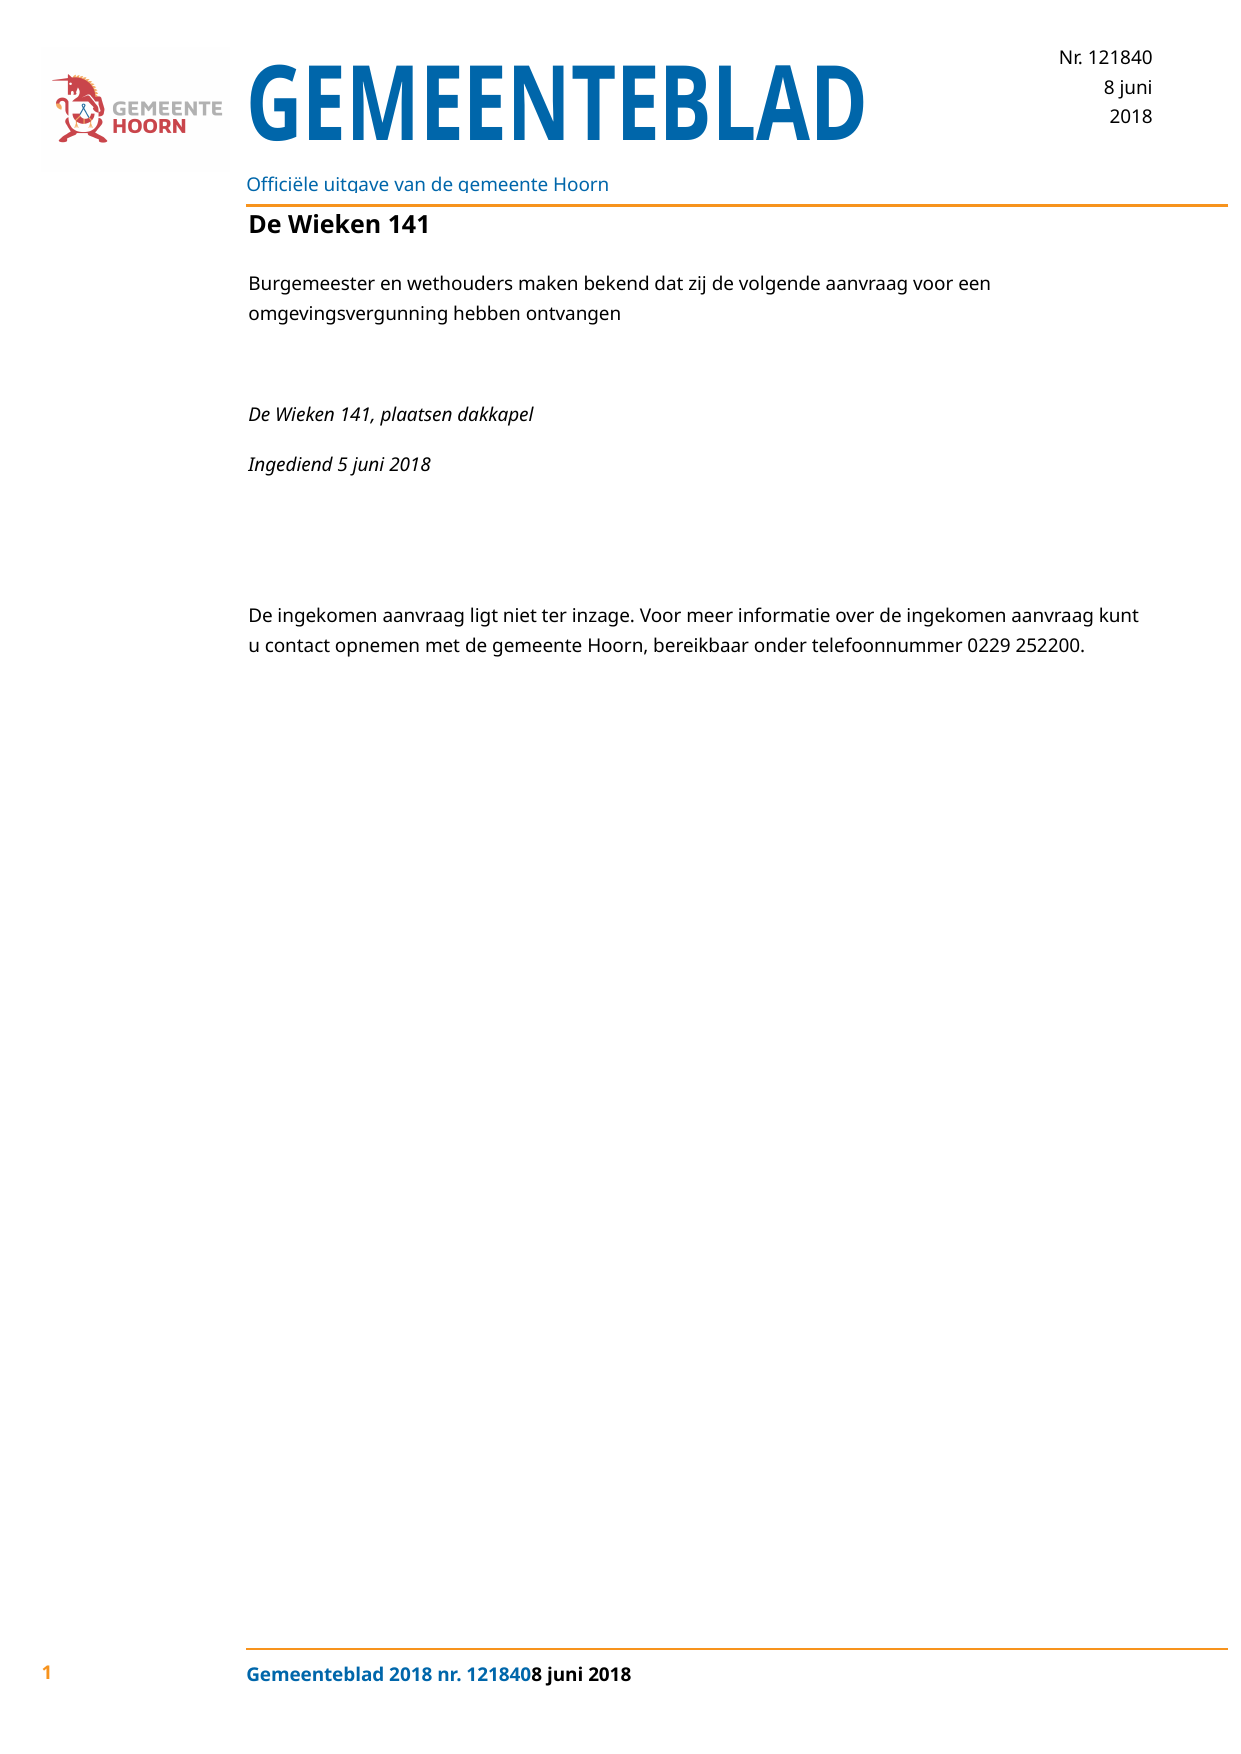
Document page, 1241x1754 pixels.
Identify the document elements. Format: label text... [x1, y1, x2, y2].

text De Wieken 141, plaatsen dakkapel [248, 401, 1152, 426]
text De Wieken 141 [248, 207, 1152, 241]
picture [41, 47, 231, 172]
text Ingediend 5 juni 2018 [248, 451, 1152, 477]
text Burgemeester en wethouders maken bekend dat zij de volgende aanvraag voor een omgevingsvergunning hebben ontvangen [248, 270, 1152, 326]
text De ingekomen aanvraag ligt niet ter inzage. Voor meer informatie over de ingekomen aanvraag kunt u contact opnemen met de gemeente Hoorn, bereikbaar onder telefoonnummer 0229 252200. [248, 602, 1152, 658]
